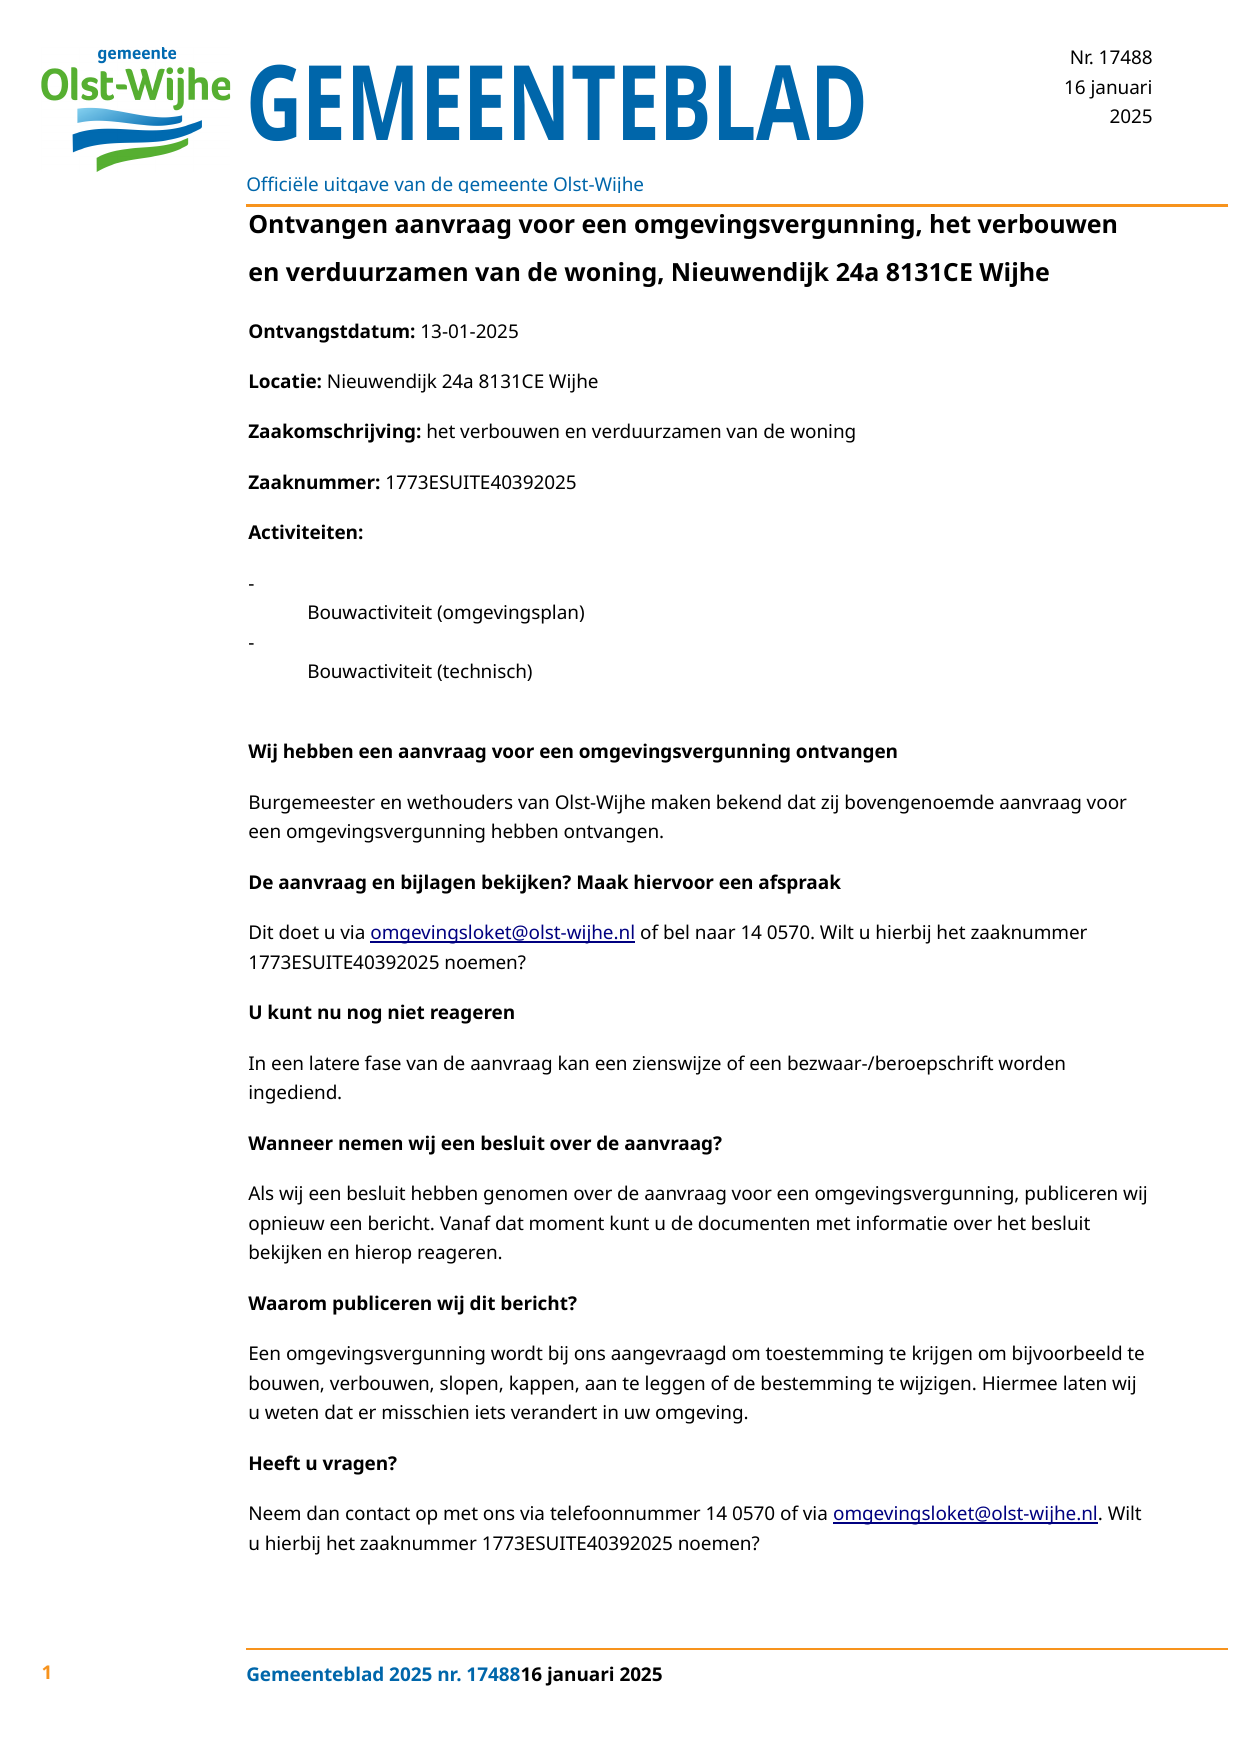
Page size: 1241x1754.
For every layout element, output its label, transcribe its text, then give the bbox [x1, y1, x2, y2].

list Bouwactiviteit (technisch) [248, 659, 1152, 684]
text Neem dan contact op met ons via telefoonnummer 14 0570 of via omgevingsloket@olst-wijhe.nl. Wilt u hierbij het zaaknummer 1773ESUITE40392025 noemen? [248, 1500, 1152, 1556]
text U kunt nu nog niet reageren [248, 999, 1152, 1025]
text Locatie: Nieuwendijk 24a 8131CE Wijhe [248, 368, 1152, 394]
text Als wij een besluit hebben genomen over de aanvraag voor een omgevingsvergunning, publiceren wij opnieuw een bericht. Vanaf dat moment kunt u de documenten met informatie over het besluit bekijken en hierop reageren. [248, 1180, 1152, 1265]
text Zaaknummer: 1773ESUITE40392025 [248, 469, 1152, 495]
picture [41, 47, 231, 172]
text Ontvangen aanvraag voor een omgevingsvergunning, het verbouwen en verduurzamen van de woning, Nieuwendijk 24a 8131CE Wijhe [248, 207, 1152, 288]
text In een latere fase van de aanvraag kan een zienswijze of een bezwaar-/beroepschrift worden ingediend. [248, 1050, 1152, 1105]
text Burgemeester en wethouders van Olst-Wijhe maken bekend dat zij bovengenoemde aanvraag voor een omgevingsvergunning hebben ontvangen. [248, 789, 1152, 844]
text De aanvraag en bijlagen bekijken? Maak hiervoor een afspraak [248, 869, 1152, 895]
text Zaakomschrijving: het verbouwen en verduurzamen van de woning [248, 419, 1152, 444]
text Activiteiten: [248, 519, 1152, 545]
text Wanneer nemen wij een besluit over de aanvraag? [248, 1130, 1152, 1156]
text Heeft u vragen? [248, 1450, 1152, 1476]
text Dit doet u via omgevingsloket@olst-wijhe.nl of bel naar 14 0570. Wilt u hierbij het zaaknummer 1773ESUITE40392025 noemen? [248, 919, 1152, 975]
list Bouwactiviteit (omgevingsplan) [248, 599, 1152, 625]
text Wij hebben een aanvraag voor een omgevingsvergunning ontvangen [248, 739, 1152, 764]
text Waarom publiceren wij dit bericht? [248, 1290, 1152, 1316]
text Ontvangstdatum: 13-01-2025 [248, 318, 1152, 344]
text Een omgevingsvergunning wordt bij ons aangevraagd om toestemming te krijgen om bijvoorbeeld te bouwen, verbouwen, slopen, kappen, aan te leggen of de bestemming te wijzigen. Hiermee laten wij u weten dat er misschien iets verandert in uw omgeving. [248, 1340, 1152, 1425]
